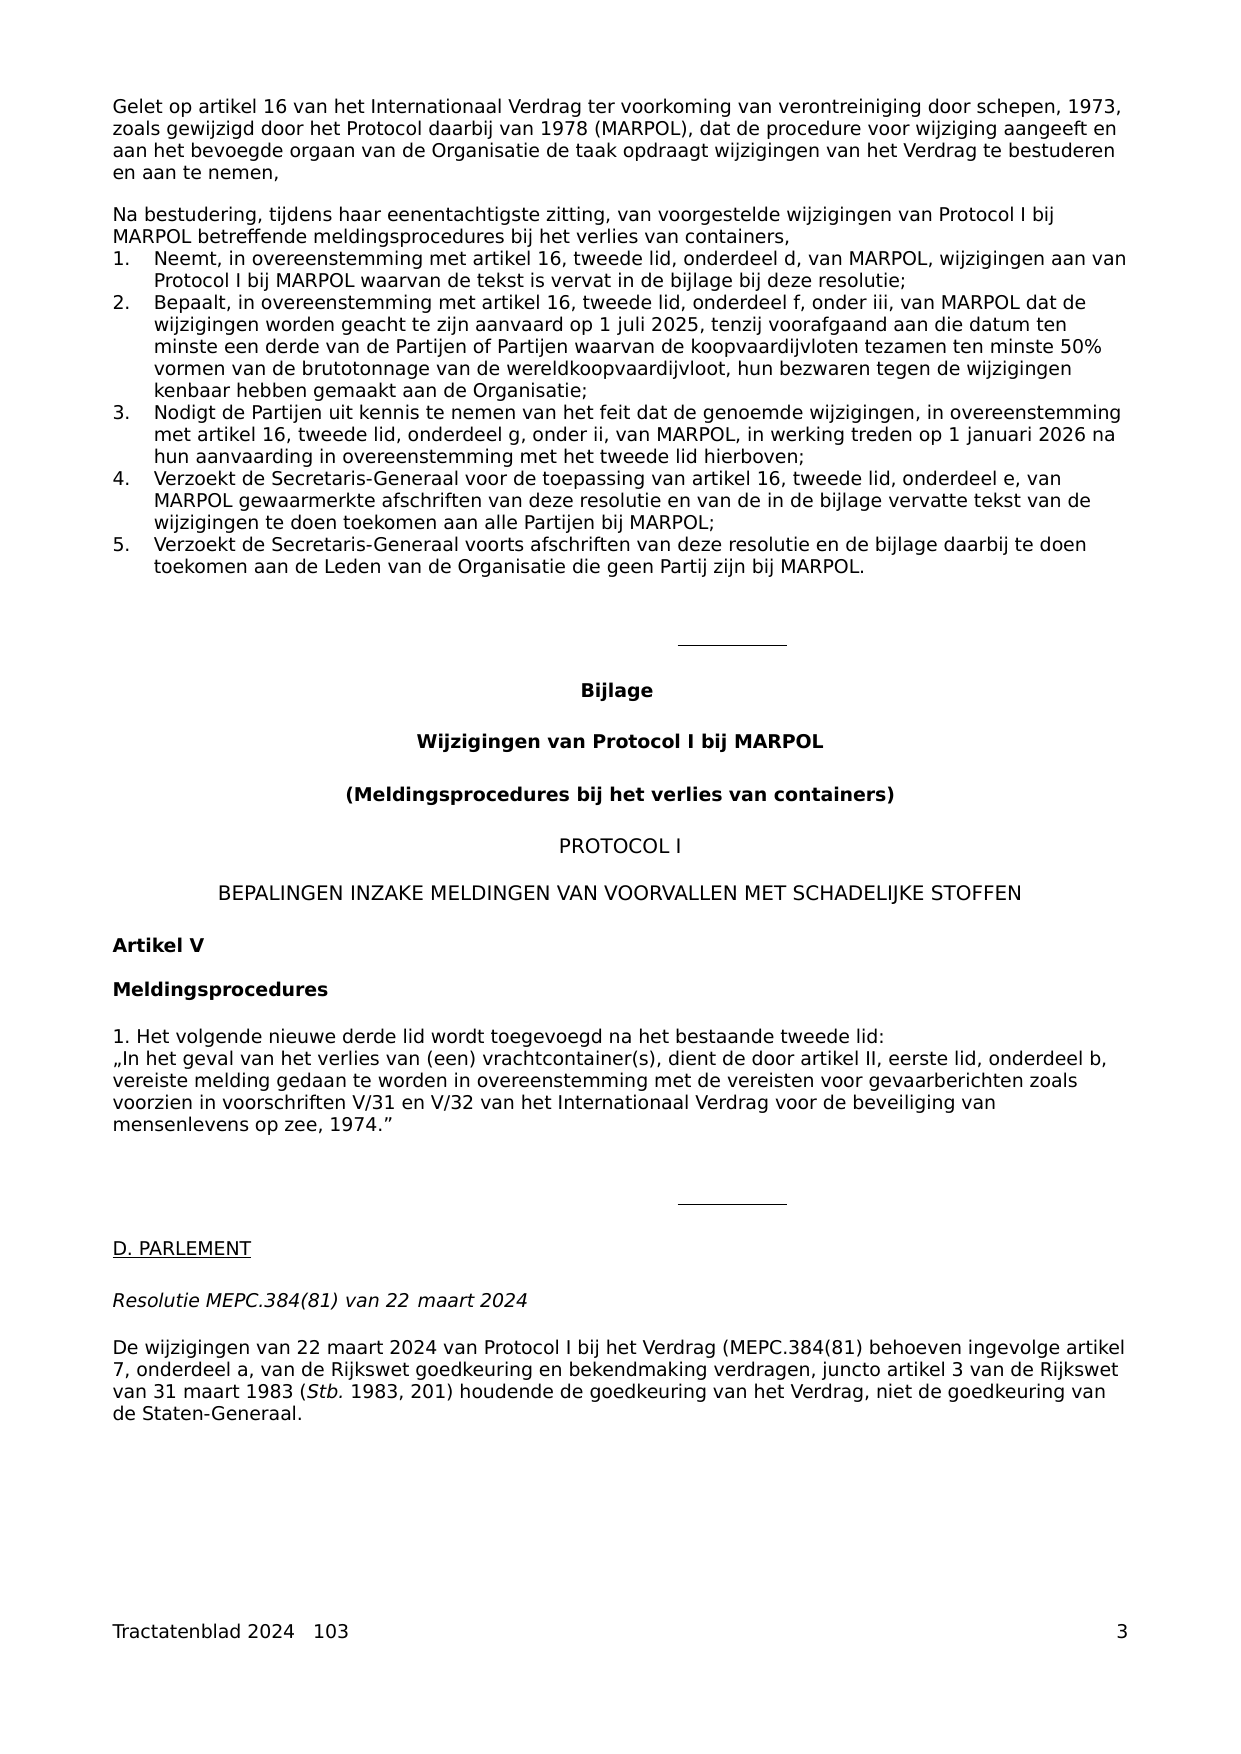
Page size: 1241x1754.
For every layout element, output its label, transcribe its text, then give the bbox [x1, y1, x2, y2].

text De wijzigingen van 22 maart 2024 van Protocol I bij het Verdrag (MEPC.384(81) behoeven ingevolge artikel 7, onderdeel a, van de Rijkswet goedkeuring en bekendmaking verdragen, juncto artikel 3 van de Rijkswet van 31 maart 1983 (Stb. 1983, 201) houdende de goedkeuring van het Verdrag, niet de goedkeuring van de Staten-Generaal. [112, 1337, 1128, 1425]
text 4. Verzoekt de Secretaris-Generaal voor de toepassing van artikel 16, tweede lid, onderdeel e, van MARPOL gewaarmerkte afschriften van deze resolutie en van de in de bijlage vervatte tekst van de wijzigingen te doen toekomen aan alle Partijen bij MARPOL; [112, 468, 1128, 533]
subtitle Resolutie MEPC.384(81) van 22 maart 2024 [112, 1290, 1128, 1312]
text Gelet op artikel 16 van het Internationaal Verdrag ter voorkoming van verontreiniging door schepen, 1973, zoals gewijzigd door het Protocol daarbij van 1978 (MARPOL), dat de procedure voor wijziging aangeeft en aan het bevoegde orgaan van de Organisatie de taak opdraagt wijzigingen van het Verdrag te bestuderen en aan te nemen, [112, 96, 1128, 184]
text „In het geval van het verlies van (een) vrachtcontainer(s), dient de door artikel II, eerste lid, onderdeel b, vereiste melding gedaan te worden in overeenstemming met de vereisten voor gevaarberichten zoals voorzien in voorschriften V/31 en V/32 van het Internationaal Verdrag voor de beveiliging van mensenlevens op zee, 1974.” [112, 1048, 1128, 1136]
subtitle Bijlage [112, 679, 1128, 701]
subtitle PROTOCOL I BEPALINGEN INZAKE MELDINGEN VAN VOORVALLEN MET SCHADELIJKE STOFFEN [112, 835, 1128, 905]
text Na bestudering, tijdens haar eenentachtigste zitting, van voorgestelde wijzigingen van Protocol I bij MARPOL betreffende meldingsprocedures bij het verlies van containers, [112, 204, 1128, 248]
subtitle Wijzigingen van Protocol I bij MARPOL [112, 731, 1128, 753]
text 5. Verzoekt de Secretaris-Generaal voorts afschriften van deze resolutie en de bijlage daarbij te doen toekomen aan de Leden van de Organisatie die geen Partij zijn bij MARPOL. [112, 533, 1128, 577]
text 1. Neemt, in overeenstemming met artikel 16, tweede lid, onderdeel d, van MARPOL, wijzigingen aan van Protocol I bij MARPOL waarvan de tekst is vervat in de bijlage bij deze resolutie; [112, 248, 1128, 292]
subtitle (Meldingsprocedures bij het verlies van containers) [112, 783, 1128, 805]
subtitle Artikel V Meldingsprocedures [112, 935, 1128, 1001]
subtitle D. PARLEMENT [112, 1238, 1128, 1260]
text 1. Het volgende nieuwe derde lid wordt toegevoegd na het bestaande tweede lid: [112, 1026, 1128, 1048]
text 3. Nodigt de Partijen uit kennis te nemen van het feit dat de genoemde wijzigingen, in overeenstemming met artikel 16, tweede lid, onderdeel g, onder ii, van MARPOL, in werking treden op 1 januari 2026 na hun aanvaarding in overeenstemming met het tweede lid hierboven; [112, 402, 1128, 468]
text 2. Bepaalt, in overeenstemming met artikel 16, tweede lid, onderdeel f, onder iii, van MARPOL dat de wijzigingen worden geacht te zijn aanvaard op 1 juli 2025, tenzij voorafgaand aan die datum ten minste een derde van de Partijen of Partijen waarvan de koopvaardijvloten tezamen ten minste 50% vormen van de brutotonnage van de wereldkoopvaardijvloot, hun bezwaren tegen de wijzigingen kenbaar hebben gemaakt aan de Organisatie; [112, 292, 1128, 402]
